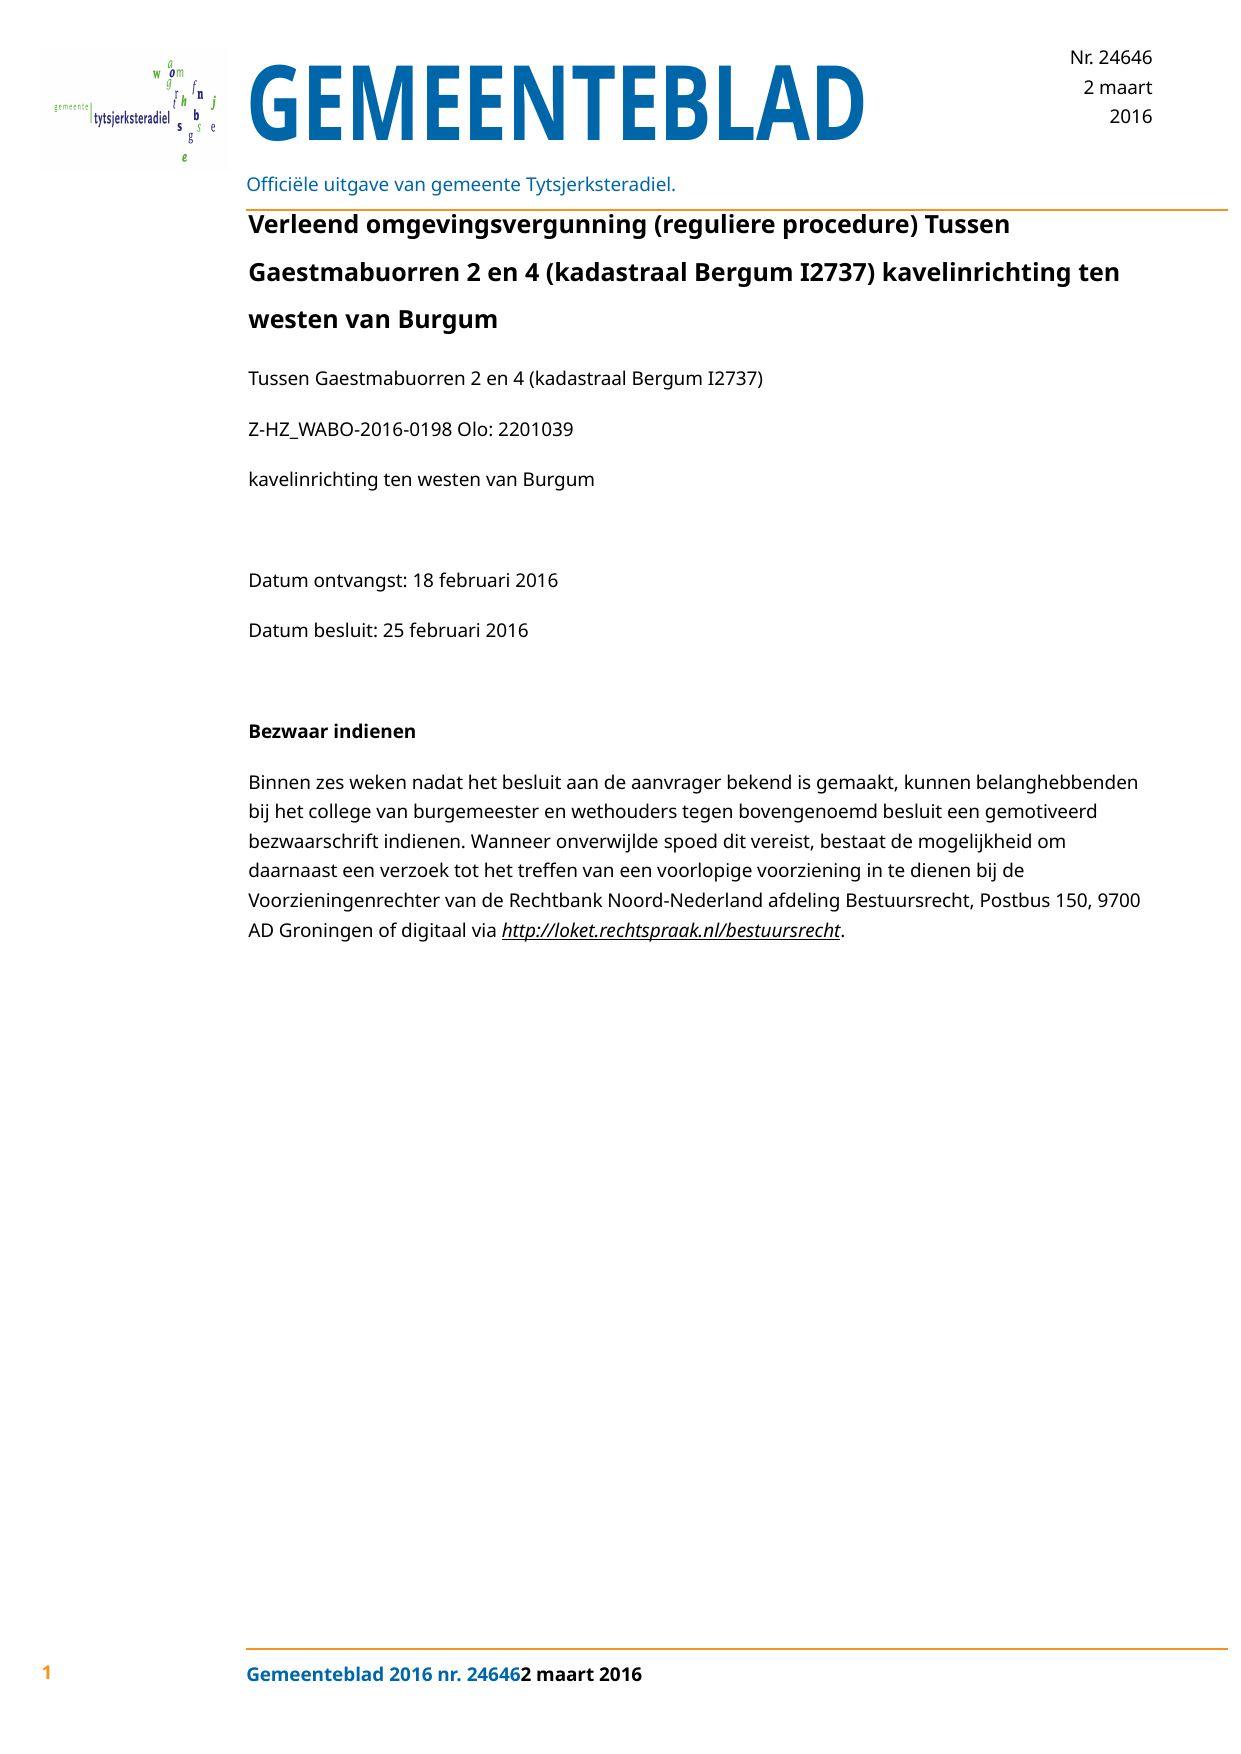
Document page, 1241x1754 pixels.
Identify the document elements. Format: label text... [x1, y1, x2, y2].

text Binnen zes weken nadat het besluit aan de aanvrager bekend is gemaakt, kunnen belanghebbenden bij het college van burgemeester en wethouders tegen bovengenoemd besluit een gemotiveerd bezwaarschrift indienen. Wanneer onverwijlde spoed dit vereist, bestaat de mogelijkheid om daarnaast een verzoek tot het treffen van een voorlopige voorziening in te dienen bij de Voorzieningenrechter van de Rechtbank Noord-Nederland afdeling Bestuursrecht, Postbus 150, 9700 AD Groningen of digitaal via http://loket.rechtspraak.nl/bestuursrecht. [248, 769, 1152, 942]
text Tussen Gaestmabuorren 2 en 4 (kadastraal Bergum I2737) [248, 366, 1152, 391]
text Datum besluit: 25 februari 2016 [248, 618, 1152, 643]
text Datum ontvangst: 18 februari 2016 [248, 567, 1152, 593]
text Bezwaar indienen [248, 718, 1152, 744]
text kavelinrichting ten westen van Burgum [248, 466, 1152, 492]
text Verleend omgevingsvergunning (reguliere procedure) Tussen Gaestmabuorren 2 en 4 (kadastraal Bergum I2737) kavelinrichting ten westen van Burgum [248, 211, 1152, 336]
text Z-HZ_WABO-2016-0198 Olo: 2201039 [248, 416, 1152, 442]
picture [41, 47, 231, 172]
